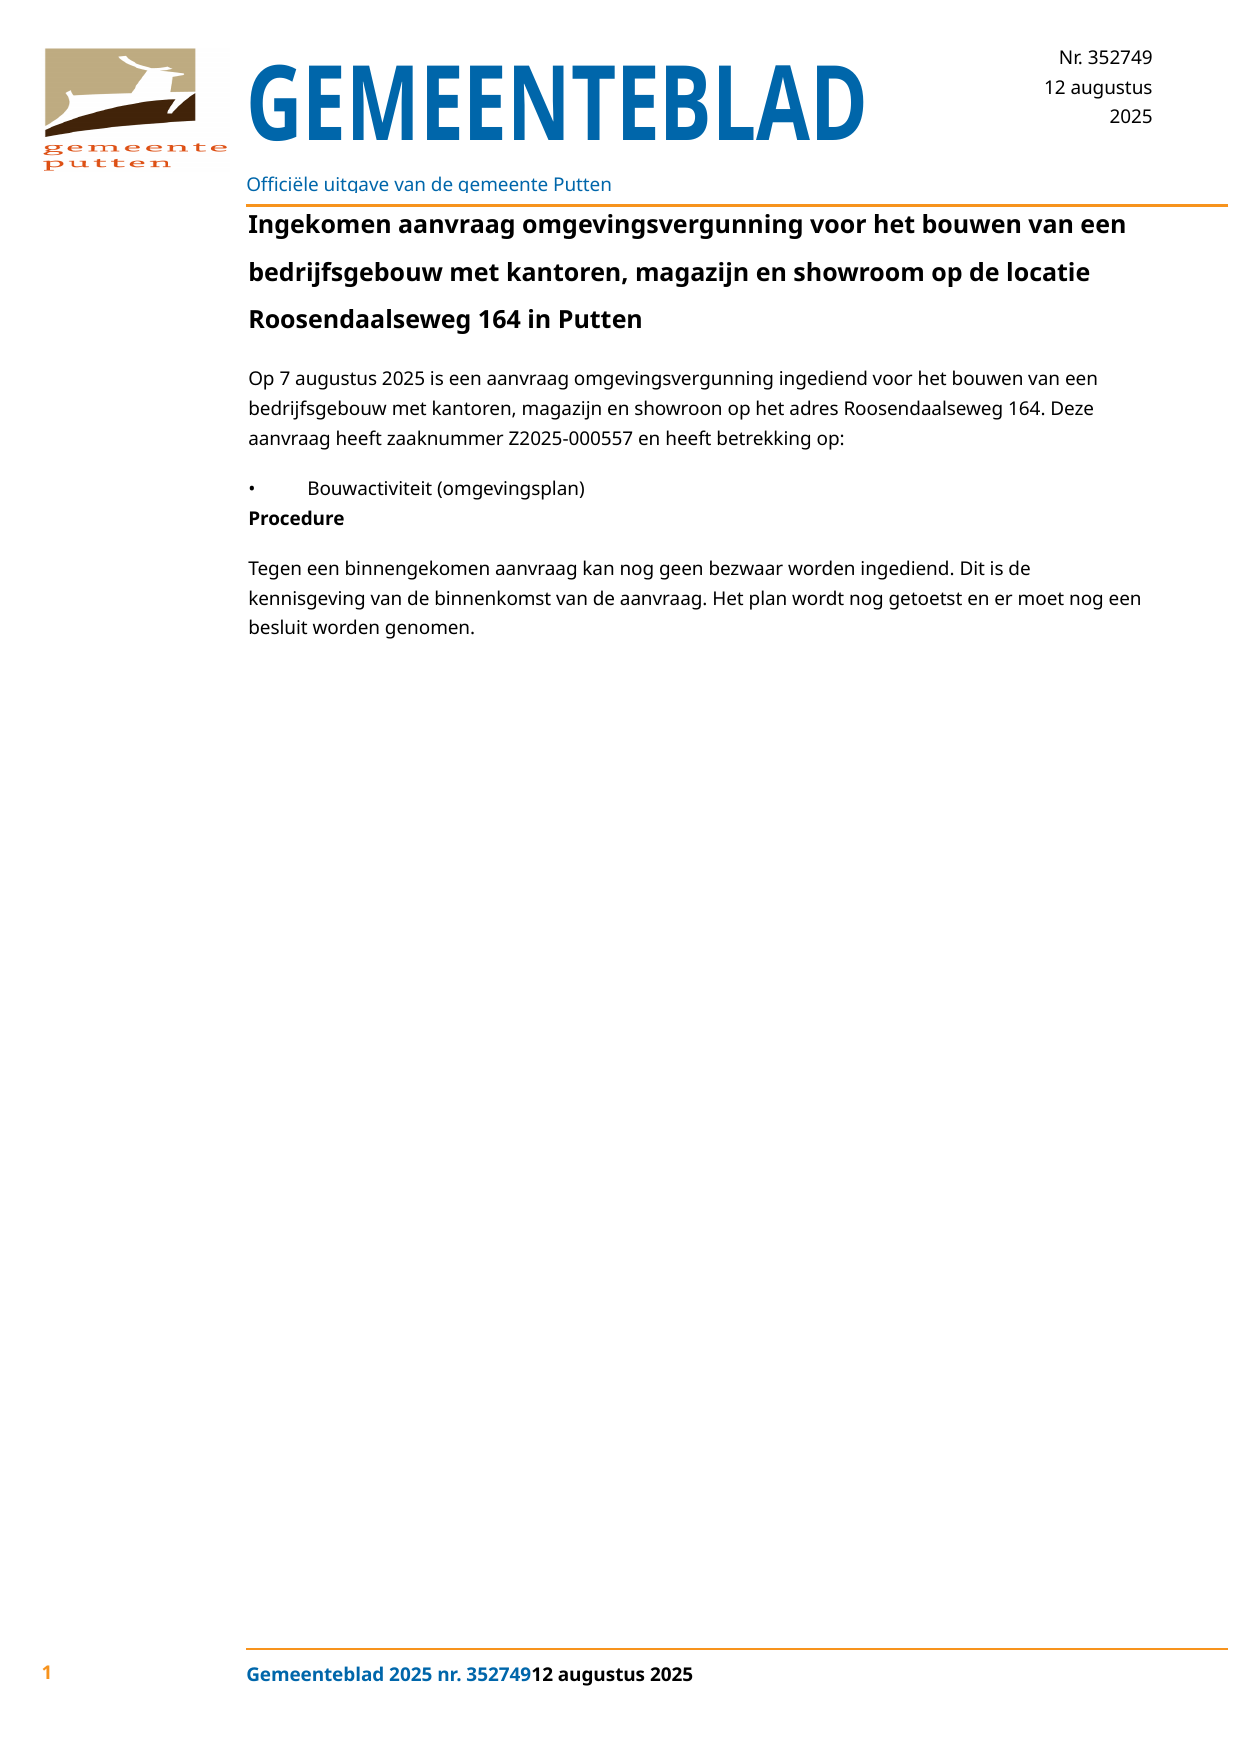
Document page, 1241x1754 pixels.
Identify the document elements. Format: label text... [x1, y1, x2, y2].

picture [41, 47, 231, 172]
list Bouwactiviteit (omgevingsplan) [248, 475, 1152, 501]
text Op 7 augustus 2025 is een aanvraag omgevingsvergunning ingediend voor het bouwen van een bedrijfsgebouw met kantoren, magazijn en showroon op het adres Roosendaalseweg 164. Deze aanvraag heeft zaaknummer Z2025-000557 en heeft betrekking op: [248, 366, 1152, 450]
text Ingekomen aanvraag omgevingsvergunning voor het bouwen van een bedrijfsgebouw met kantoren, magazijn en showroom op de locatie Roosendaalseweg 164 in Putten [248, 207, 1152, 336]
text Tegen een binnengekomen aanvraag kan nog geen bezwaar worden ingediend. Dit is de kennisgeving van de binnenkomst van de aanvraag. Het plan wordt nog getoetst en er moet nog een besluit worden genomen. [248, 555, 1152, 640]
text Procedure [248, 505, 1152, 530]
